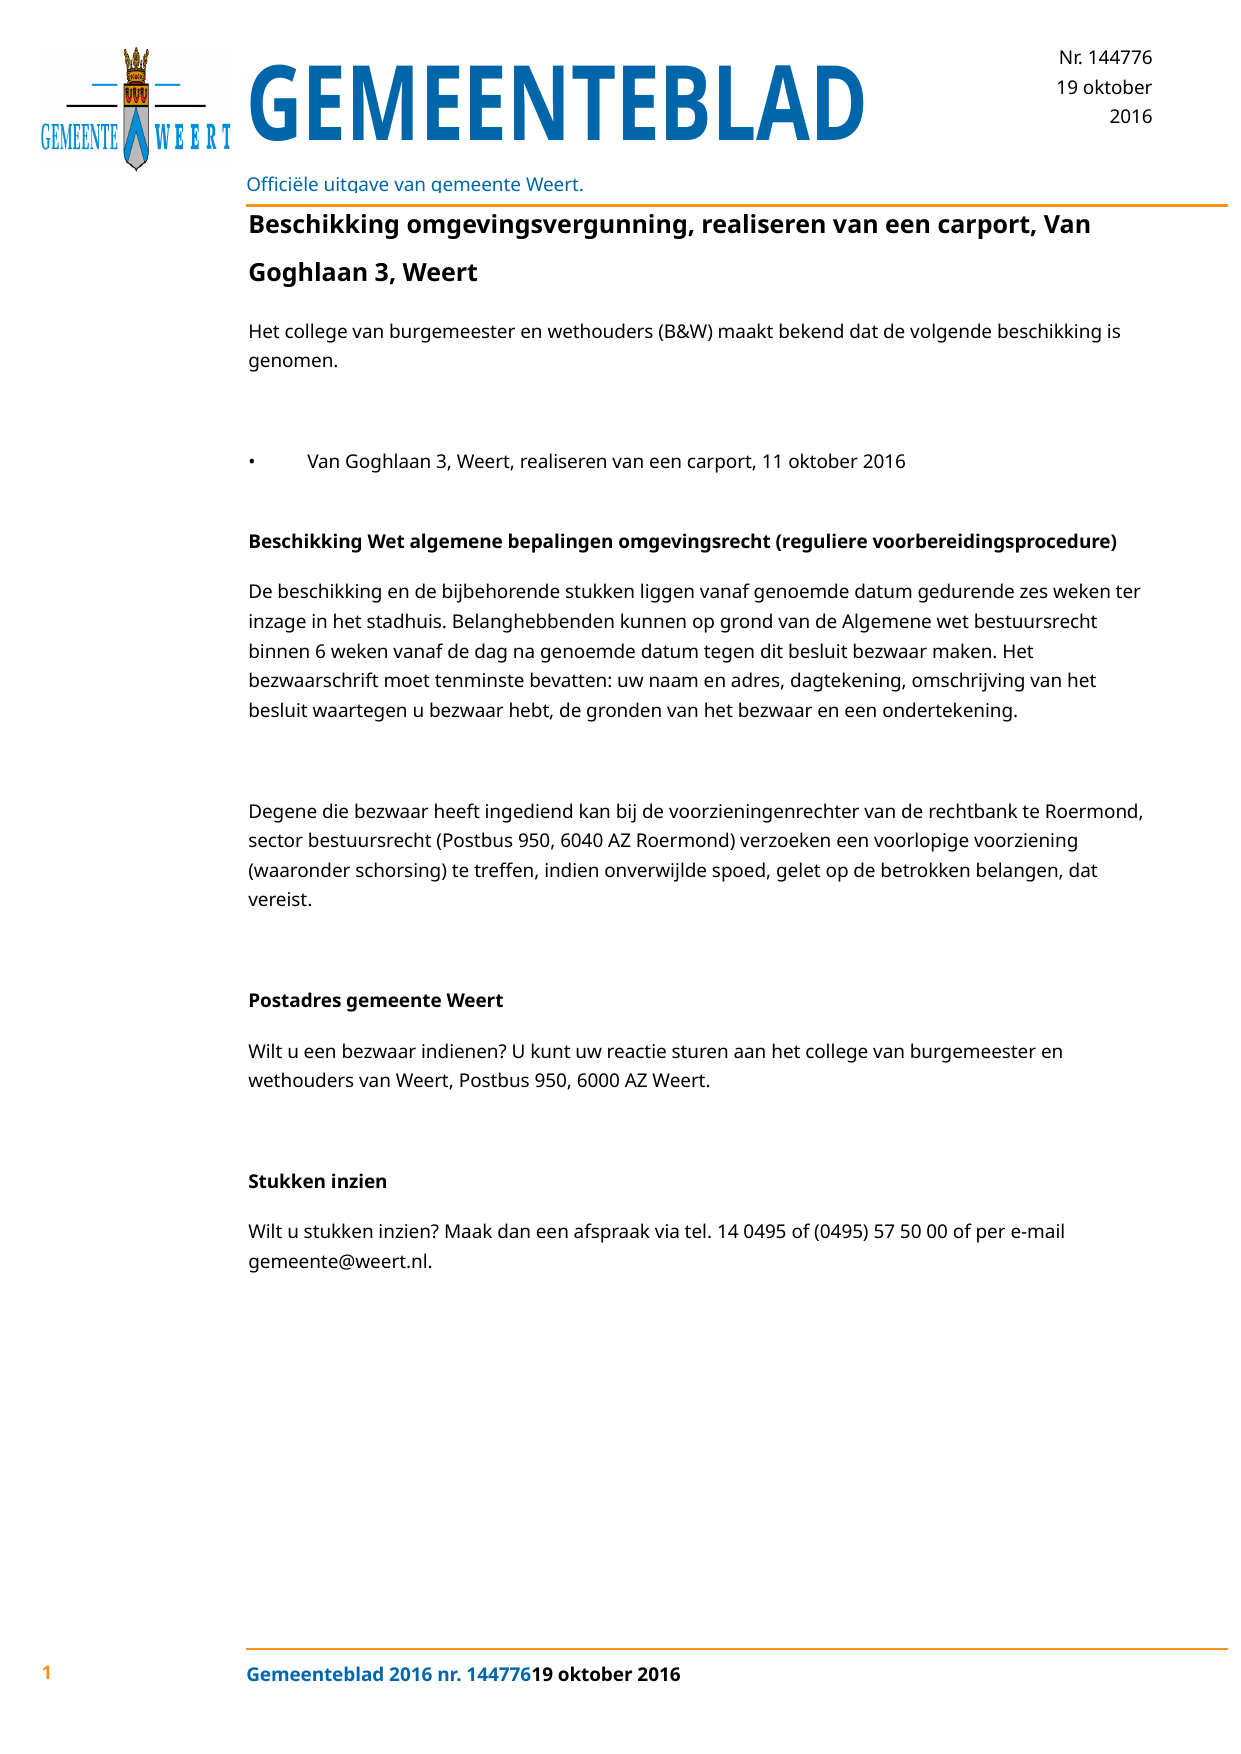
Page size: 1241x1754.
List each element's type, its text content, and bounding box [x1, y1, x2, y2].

text Wilt u een bezwaar indienen? U kunt uw reactie sturen aan het college van burgemeester en wethouders van Weert, Postbus 950, 6000 AZ Weert. [248, 1038, 1152, 1093]
text Beschikking Wet algemene bepalingen omgevingsrecht (reguliere voorbereidingsprocedure) [248, 528, 1152, 554]
text Wilt u stukken inzien? Maak dan een afspraak via tel. 14 0495 of (0495) 57 50 00 of per e-mail gemeente@weert.nl. [248, 1219, 1152, 1274]
text Degene die bezwaar heeft ingediend kan bij de voorzieningenrechter van de rechtbank te Roermond, sector bestuursrecht (Postbus 950, 6040 AZ Roermond) verzoeken een voorlopige voorziening (waaronder schorsing) te treffen, indien onverwijlde spoed, gelet op de betrokken belangen, dat vereist. [248, 798, 1152, 912]
picture [41, 47, 231, 172]
list Van Goghlaan 3, Weert, realiseren van een carport, 11 oktober 2016 [248, 448, 1152, 474]
text Het college van burgemeester en wethouders (B&W) maakt bekend dat de volgende beschikking is genomen. [248, 318, 1152, 373]
text Postadres gemeente Weert [248, 987, 1152, 1013]
text De beschikking en de bijbehorende stukken liggen vanaf genoemde datum gedurende zes weken ter inzage in het stadhuis. Belanghebbenden kunnen op grond van de Algemene wet bestuursrecht binnen 6 weken vanaf de dag na genoemde datum tegen dit besluit bezwaar maken. Het bezwaarschrift moet tenminste bevatten: uw naam en adres, dagtekening, omschrijving van het besluit waartegen u bezwaar hebt, de gronden van het bezwaar en een ondertekening. [248, 579, 1152, 723]
text Stukken inzien [248, 1168, 1152, 1194]
text Beschikking omgevingsvergunning, realiseren van een carport, Van Goghlaan 3, Weert [248, 207, 1152, 288]
